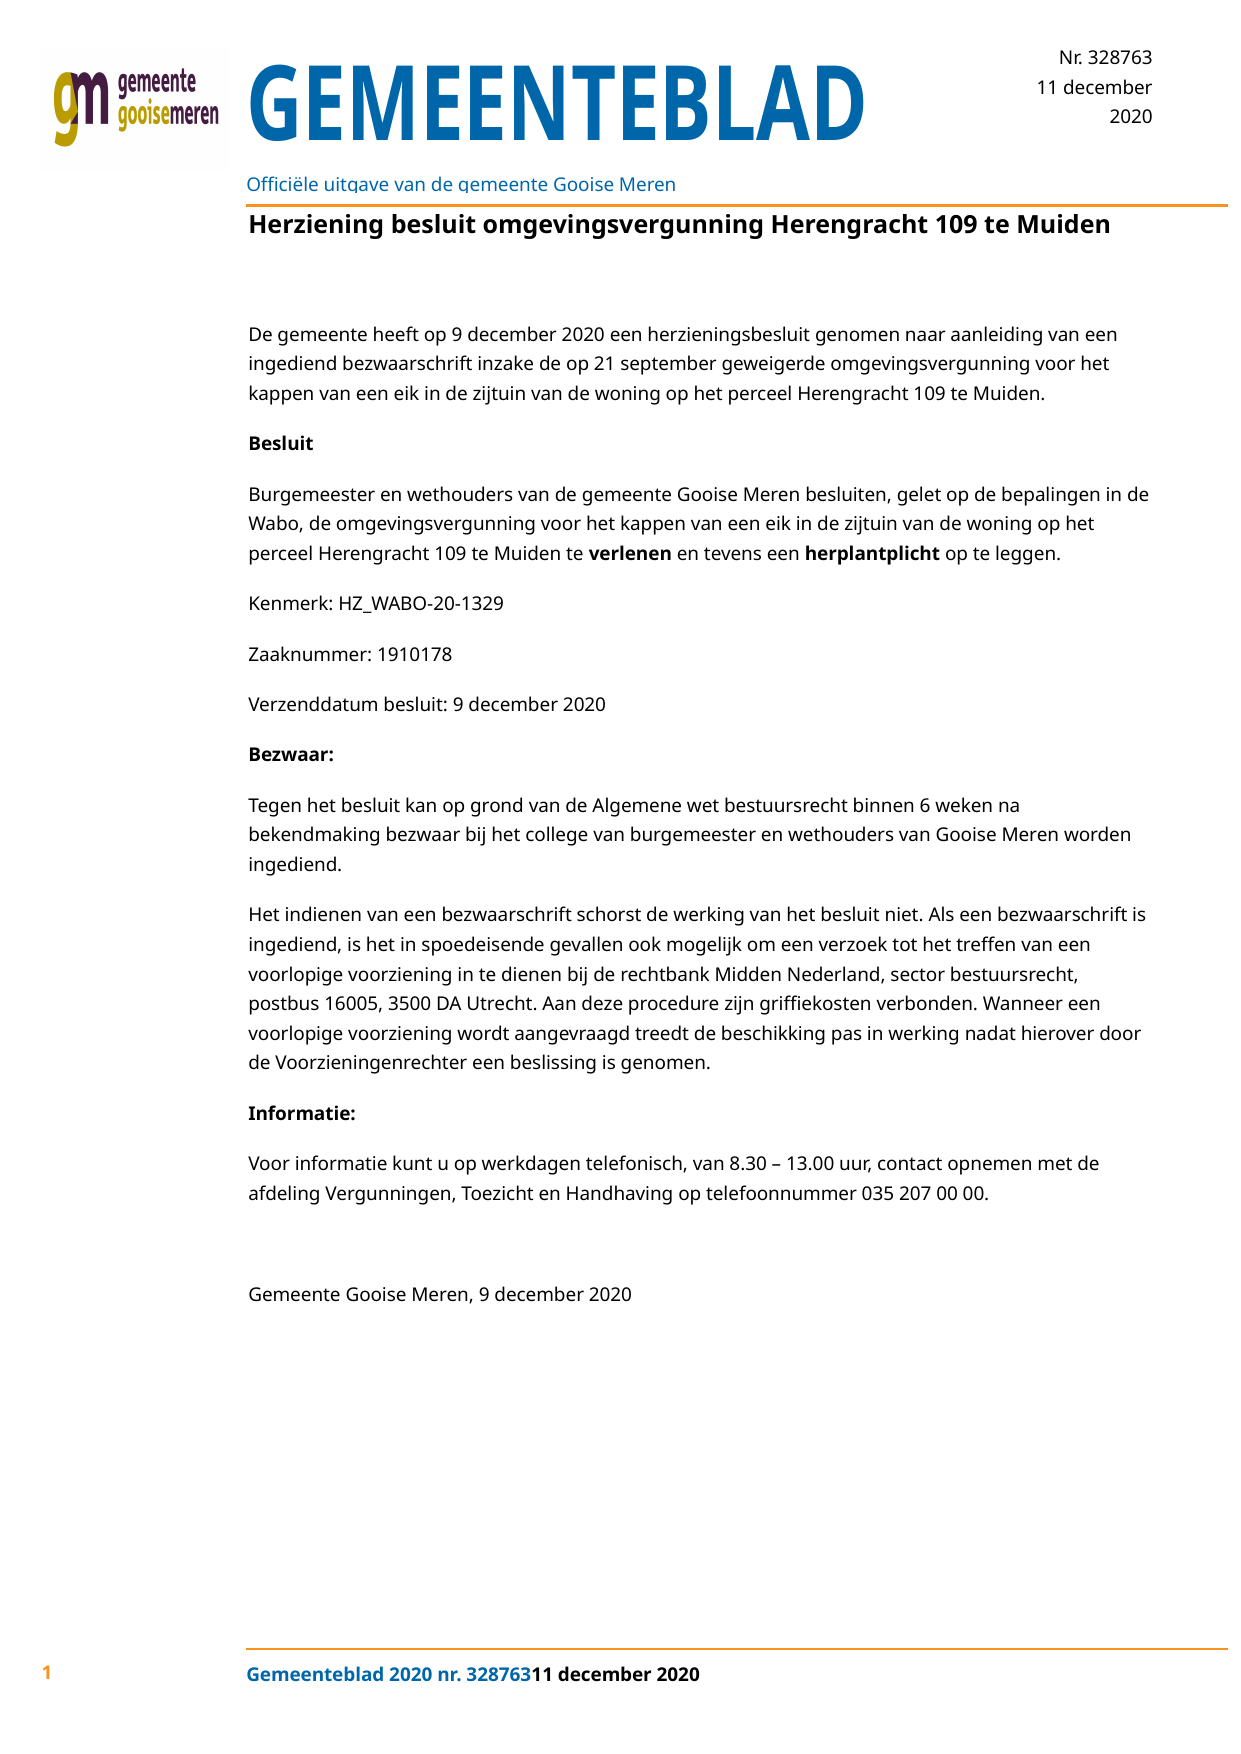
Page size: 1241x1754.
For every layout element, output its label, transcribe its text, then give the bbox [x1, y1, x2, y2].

text Besluit [248, 430, 1152, 456]
text Burgemeester en wethouders van de gemeente Gooise Meren besluiten, gelet op de bepalingen in de Wabo, de omgevingsvergunning voor het kappen van een eik in de zijtuin van de woning op het perceel Herengracht 109 te Muiden te verlenen en tevens een herplantplicht op te leggen. [248, 481, 1152, 566]
text Tegen het besluit kan op grond van de Algemene wet bestuursrecht binnen 6 weken na bekendmaking bezwaar bij het college van burgemeester en wethouders van Gooise Meren worden ingediend. [248, 792, 1152, 877]
text Het indienen van een bezwaarschrift schorst de werking van het besluit niet. Als een bezwaarschrift is ingediend, is het in spoedeisende gevallen ook mogelijk om een verzoek tot het treffen van een voorlopige voorziening in te dienen bij de rechtbank Midden Nederland, sector bestuursrecht, postbus 16005, 3500 DA Utrecht. Aan deze procedure zijn griffiekosten verbonden. Wanneer een voorlopige voorziening wordt aangevraagd treedt de beschikking pas in werking nadat hierover door de Voorzieningenrechter een beslissing is genomen. [248, 902, 1152, 1075]
text Herziening besluit omgevingsvergunning Herengracht 109 te Muiden [248, 207, 1152, 241]
text Verzenddatum besluit: 9 december 2020 [248, 691, 1152, 717]
text Gemeente Gooise Meren, 9 december 2020 [248, 1281, 1152, 1306]
text Bezwaar: [248, 742, 1152, 767]
text Zaaknummer: 1910178 [248, 641, 1152, 666]
text Informatie: [248, 1100, 1152, 1126]
picture [41, 47, 231, 172]
text Kenmerk: HZ_WABO-20-1329 [248, 590, 1152, 616]
text De gemeente heeft op 9 december 2020 een herzieningsbesluit genomen naar aanleiding van een ingediend bezwaarschrift inzake de op 21 september geweigerde omgevingsvergunning voor het kappen van een eik in de zijtuin van de woning op het perceel Herengracht 109 te Muiden. [248, 321, 1152, 406]
text Voor informatie kunt u op werkdagen telefonisch, van 8.30 – 13.00 uur, contact opnemen met de afdeling Vergunningen, Toezicht en Handhaving op telefoonnummer 035 207 00 00. [248, 1150, 1152, 1206]
